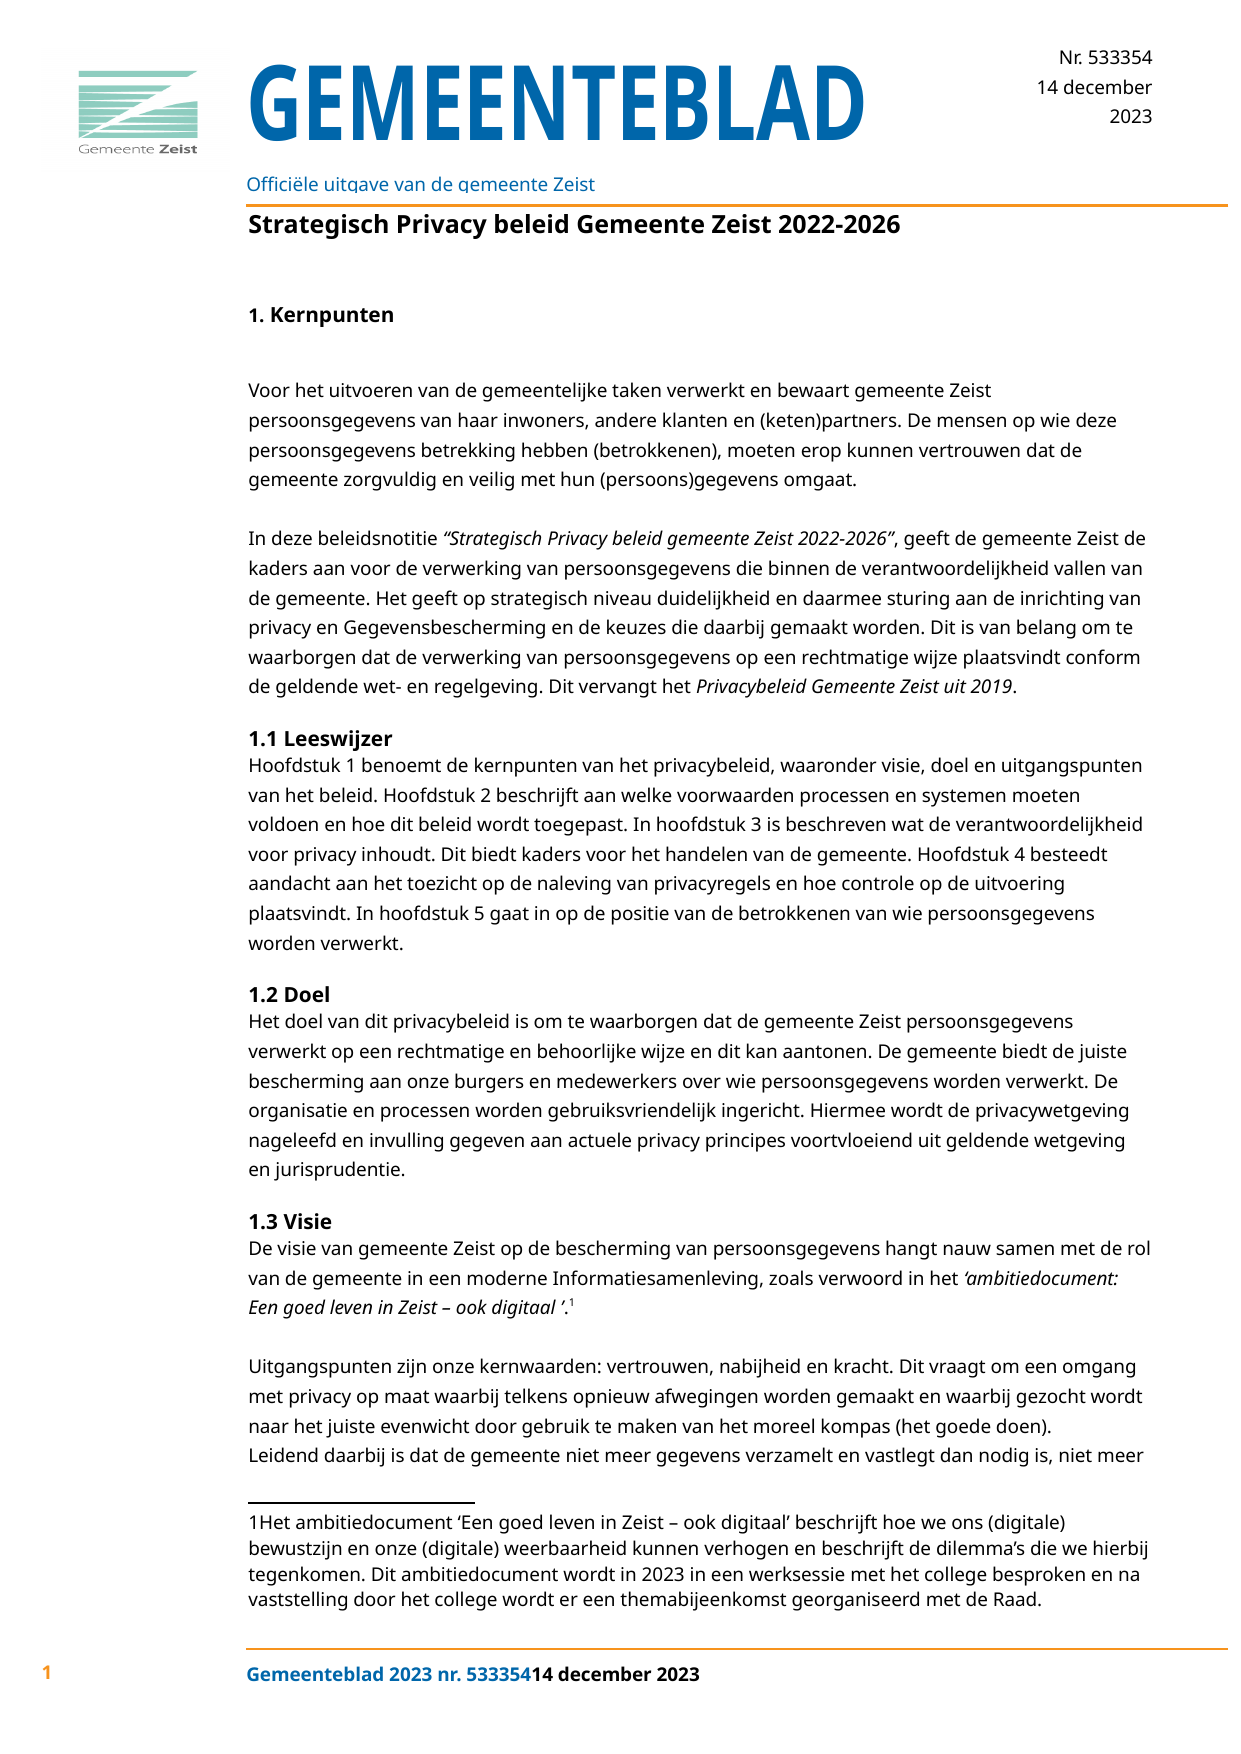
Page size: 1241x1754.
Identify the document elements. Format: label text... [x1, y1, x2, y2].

text Het ambitiedocument ‘Een goed leven in Zeist – ook digitaal’ beschrijft hoe we ons (digitale) bewustzijn en onze (digitale) weerbaarheid kunnen verhogen en beschrijft de dilemma’s die we hierbij tegenkomen. Dit ambitiedocument wordt in 2023 in een werksessie met het college besproken en na vaststelling door het college wordt er een themabijeenkomst georganiseerd met de Raad. [248, 1509, 1152, 1612]
text 1.3 Visie [248, 1207, 1152, 1235]
text 1.1 Leeswijzer [248, 724, 1152, 752]
text In deze beleidsnotitie “Strategisch Privacy beleid gemeente Zeist 2022-2026”, geeft de gemeente Zeist de kaders aan voor de verwerking van persoonsgegevens die binnen de verantwoordelijkheid vallen van de gemeente. Het geeft op strategisch niveau duidelijkheid en daarmee sturing aan de inrichting van privacy en Gegevensbescherming en de keuzes die daarbij gemaakt worden. Dit is van belang om te waarborgen dat de verwerking van persoonsgegevens op een rechtmatige wijze plaatsvindt conform de geldende wet- en regelgeving. Dit vervangt het Privacybeleid Gemeente Zeist uit 2019. [248, 526, 1152, 699]
text Leidend daarbij is dat de gemeente niet meer gegevens verzamelt en vastlegt dan nodig is, niet meer [248, 1442, 1152, 1468]
text 1.2 Doel [248, 980, 1152, 1009]
text Het doel van dit privacybeleid is om te waarborgen dat de gemeente Zeist persoonsgegevens verwerkt op een rechtmatige en behoorlijke wijze en dit kan aantonen. De gemeente biedt de juiste bescherming aan onze burgers en medewerkers over wie persoonsgegevens worden verwerkt. De organisatie en processen worden gebruiksvriendelijk ingericht. Hiermee wordt de privacywetgeving nageleefd en invulling gegeven aan actuele privacy principes voortvloeiend uit geldende wetgeving en jurisprudentie. [248, 1009, 1152, 1182]
text 1. Kernpunten [248, 300, 1152, 328]
text Strategisch Privacy beleid Gemeente Zeist 2022-2026 [248, 207, 1152, 241]
picture [41, 47, 231, 172]
text De visie van gemeente Zeist op de bescherming van persoonsgegevens hangt nauw samen met de rol van de gemeente in een moderne Informatiesamenleving, zoals verwoord in het ‘ambitiedocument: Een goed leven in Zeist – ook digitaal ’. [248, 1235, 1152, 1320]
text Voor het uitvoeren van de gemeentelijke taken verwerkt en bewaart gemeente Zeist persoonsgegevens van haar inwoners, andere klanten en (keten)partners. De mensen op wie deze persoonsgegevens betrekking hebben (betrokkenen), moeten erop kunnen vertrouwen dat de gemeente zorgvuldig en veilig met hun (persoons)gegevens omgaat. [248, 378, 1152, 492]
text Hoofdstuk 1 benoemt de kernpunten van het privacybeleid, waaronder visie, doel en uitgangspunten van het beleid. Hoofdstuk 2 beschrijft aan welke voorwaarden processen en systemen moeten voldoen en hoe dit beleid wordt toegepast. In hoofdstuk 3 is beschreven wat de verantwoordelijkheid voor privacy inhoudt. Dit biedt kaders voor het handelen van de gemeente. Hoofdstuk 4 besteedt aandacht aan het toezicht op de naleving van privacyregels en hoe controle op de uitvoering plaatsvindt. In hoofdstuk 5 gaat in op de positie van de betrokkenen van wie persoonsgegevens worden verwerkt. [248, 752, 1152, 956]
text Uitgangspunten zijn onze kernwaarden: vertrouwen, nabijheid en kracht. Dit vraagt om een omgang met privacy op maat waarbij telkens opnieuw afwegingen worden gemaakt en waarbij gezocht wordt naar het juiste evenwicht door gebruik te maken van het moreel kompas (het goede doen). [248, 1354, 1152, 1439]
